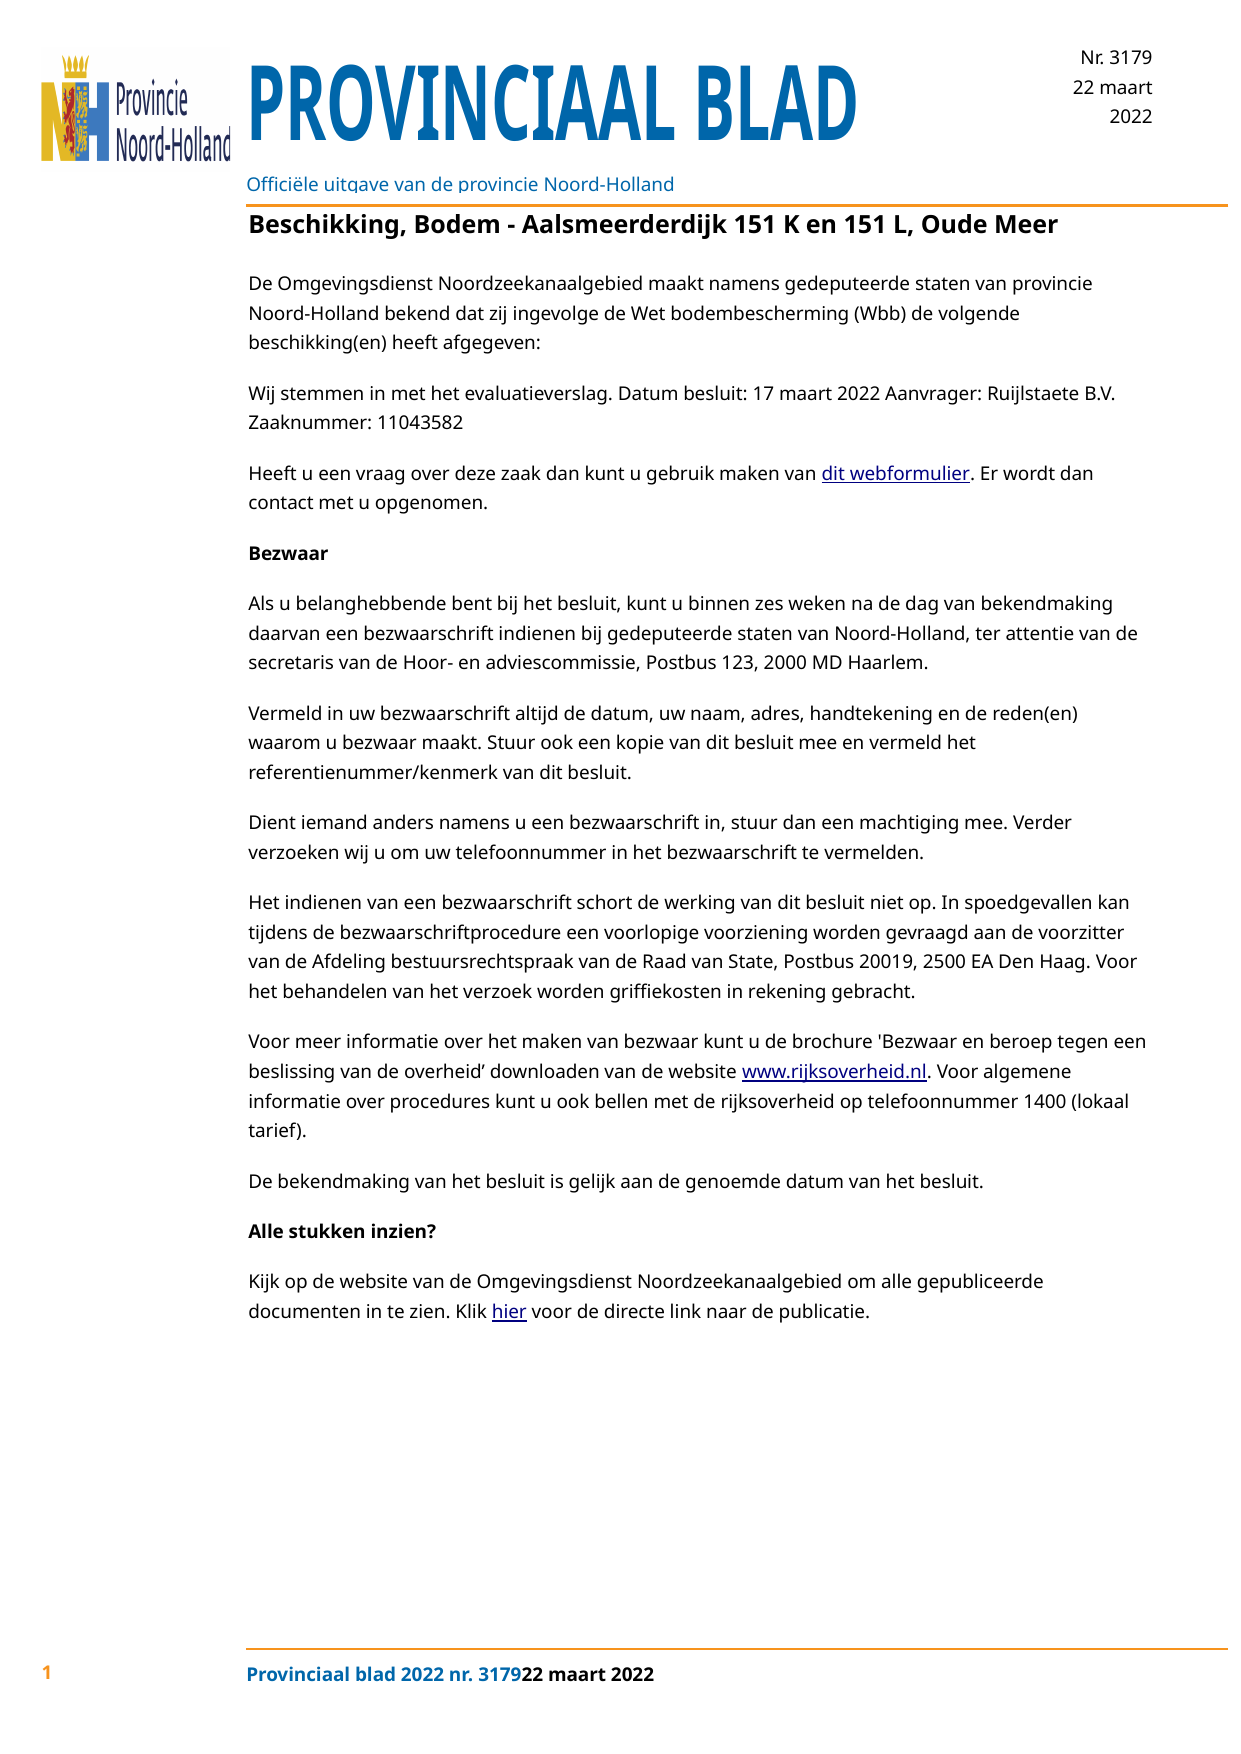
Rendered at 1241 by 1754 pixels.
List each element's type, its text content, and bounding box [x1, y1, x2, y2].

text Kijk op de website van de Omgevingsdienst Noordzeekanaalgebied om alle gepubliceerde documenten in te zien. Klik hier voor de directe link naar de publicatie. [248, 1269, 1152, 1324]
text Het indienen van een bezwaarschrift schort de werking van dit besluit niet op. In spoedgevallen kan tijdens de bezwaarschriftprocedure een voorlopige voorziening worden gevraagd aan de voorzitter van de Afdeling bestuursrechtspraak van de Raad van State, Postbus 20019, 2500 EA Den Haag. Voor het behandelen van het verzoek worden griffiekosten in rekening gebracht. [248, 889, 1152, 1004]
text Dient iemand anders namens u een bezwaarschrift in, stuur dan een machtiging mee. Verder verzoeken wij u om uw telefoonnummer in het bezwaarschrift te vermelden. [248, 809, 1152, 865]
text Wij stemmen in met het evaluatieverslag. Datum besluit: 17 maart 2022 Aanvrager: Ruijlstaete B.V. Zaaknummer: 11043582 [248, 380, 1152, 435]
text Bezwaar [248, 540, 1152, 566]
text Alle stukken inzien? [248, 1218, 1152, 1244]
text De bekendmaking van het besluit is gelijk aan de genoemde datum van het besluit. [248, 1168, 1152, 1193]
text Als u belanghebbende bent bij het besluit, kunt u binnen zes weken na de dag van bekendmaking daarvan een bezwaarschrift indienen bij gedeputeerde staten van Noord-Holland, ter attentie van de secretaris van de Hoor- en adviescommissie, Postbus 123, 2000 MD Haarlem. [248, 590, 1152, 675]
text Voor meer informatie over het maken van bezwaar kunt u de brochure 'Bezwaar en beroep tegen een beslissing van de overheid’ downloaden van de website www.rijksoverheid.nl. Voor algemene informatie over procedures kunt u ook bellen met de rijksoverheid op telefoonnummer 1400 (lokaal tarief). [248, 1029, 1152, 1143]
text Heeft u een vraag over deze zaak dan kunt u gebruik maken van dit webformulier. Er wordt dan contact met u opgenomen. [248, 460, 1152, 515]
text De Omgevingsdienst Noordzeekanaalgebied maakt namens gedeputeerde staten van provincie Noord-Holland bekend dat zij ingevolge de Wet bodembescherming (Wbb) de volgende beschikking(en) heeft afgegeven: [248, 270, 1152, 355]
picture [41, 47, 231, 172]
text Vermeld in uw bezwaarschrift altijd de datum, uw naam, adres, handtekening en de reden(en) waarom u bezwaar maakt. Stuur ook een kopie van dit besluit mee en vermeld het referentienummer/kenmerk van dit besluit. [248, 700, 1152, 785]
text Beschikking, Bodem - Aalsmeerderdijk 151 K en 151 L, Oude Meer [248, 207, 1152, 241]
